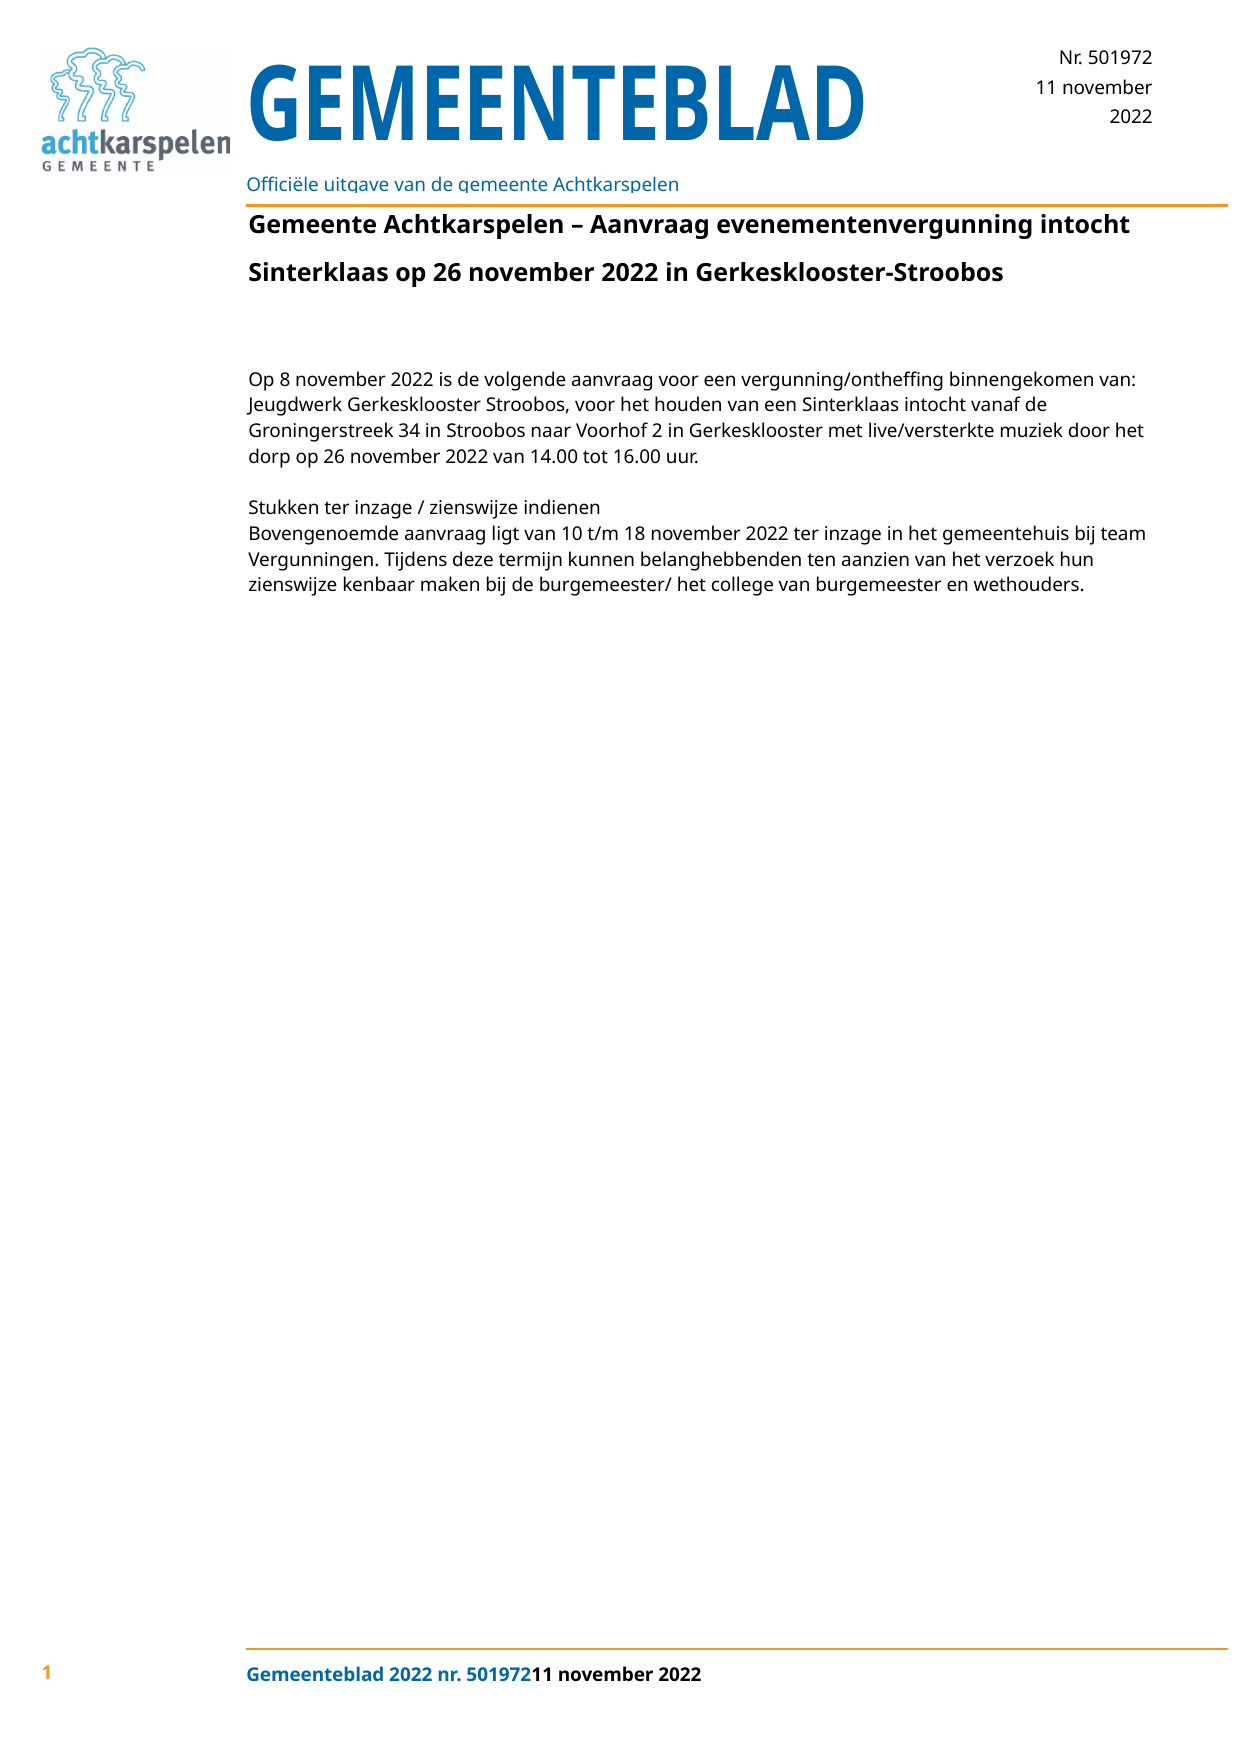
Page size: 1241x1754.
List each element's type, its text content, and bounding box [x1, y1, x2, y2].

picture [41, 47, 231, 172]
text Bovengenoemde aanvraag ligt van 10 t/m 18 november 2022 ter inzage in het gemeentehuis bij team Vergunningen. Tijdens deze termijn kunnen belanghebbenden ten aanzien van het verzoek hun zienswijze kenbaar maken bij de burgemeester/ het college van burgemeester en wethouders. [248, 520, 1152, 597]
text Gemeente Achtkarspelen – Aanvraag evenementenvergunning intocht Sinterklaas op 26 november 2022 in Gerkesklooster-Stroobos [248, 207, 1152, 288]
text Op 8 november 2022 is de volgende aanvraag voor een vergunning/ontheffing binnengekomen van: [248, 366, 1152, 391]
text Jeugdwerk Gerkesklooster Stroobos, voor het houden van een Sinterklaas intocht vanaf de Groningerstreek 34 in Stroobos naar Voorhof 2 in Gerkesklooster met live/versterkte muziek door het dorp op 26 november 2022 van 14.00 tot 16.00 uur. [248, 391, 1152, 469]
text Stukken ter inzage / zienswijze indienen [248, 494, 1152, 520]
